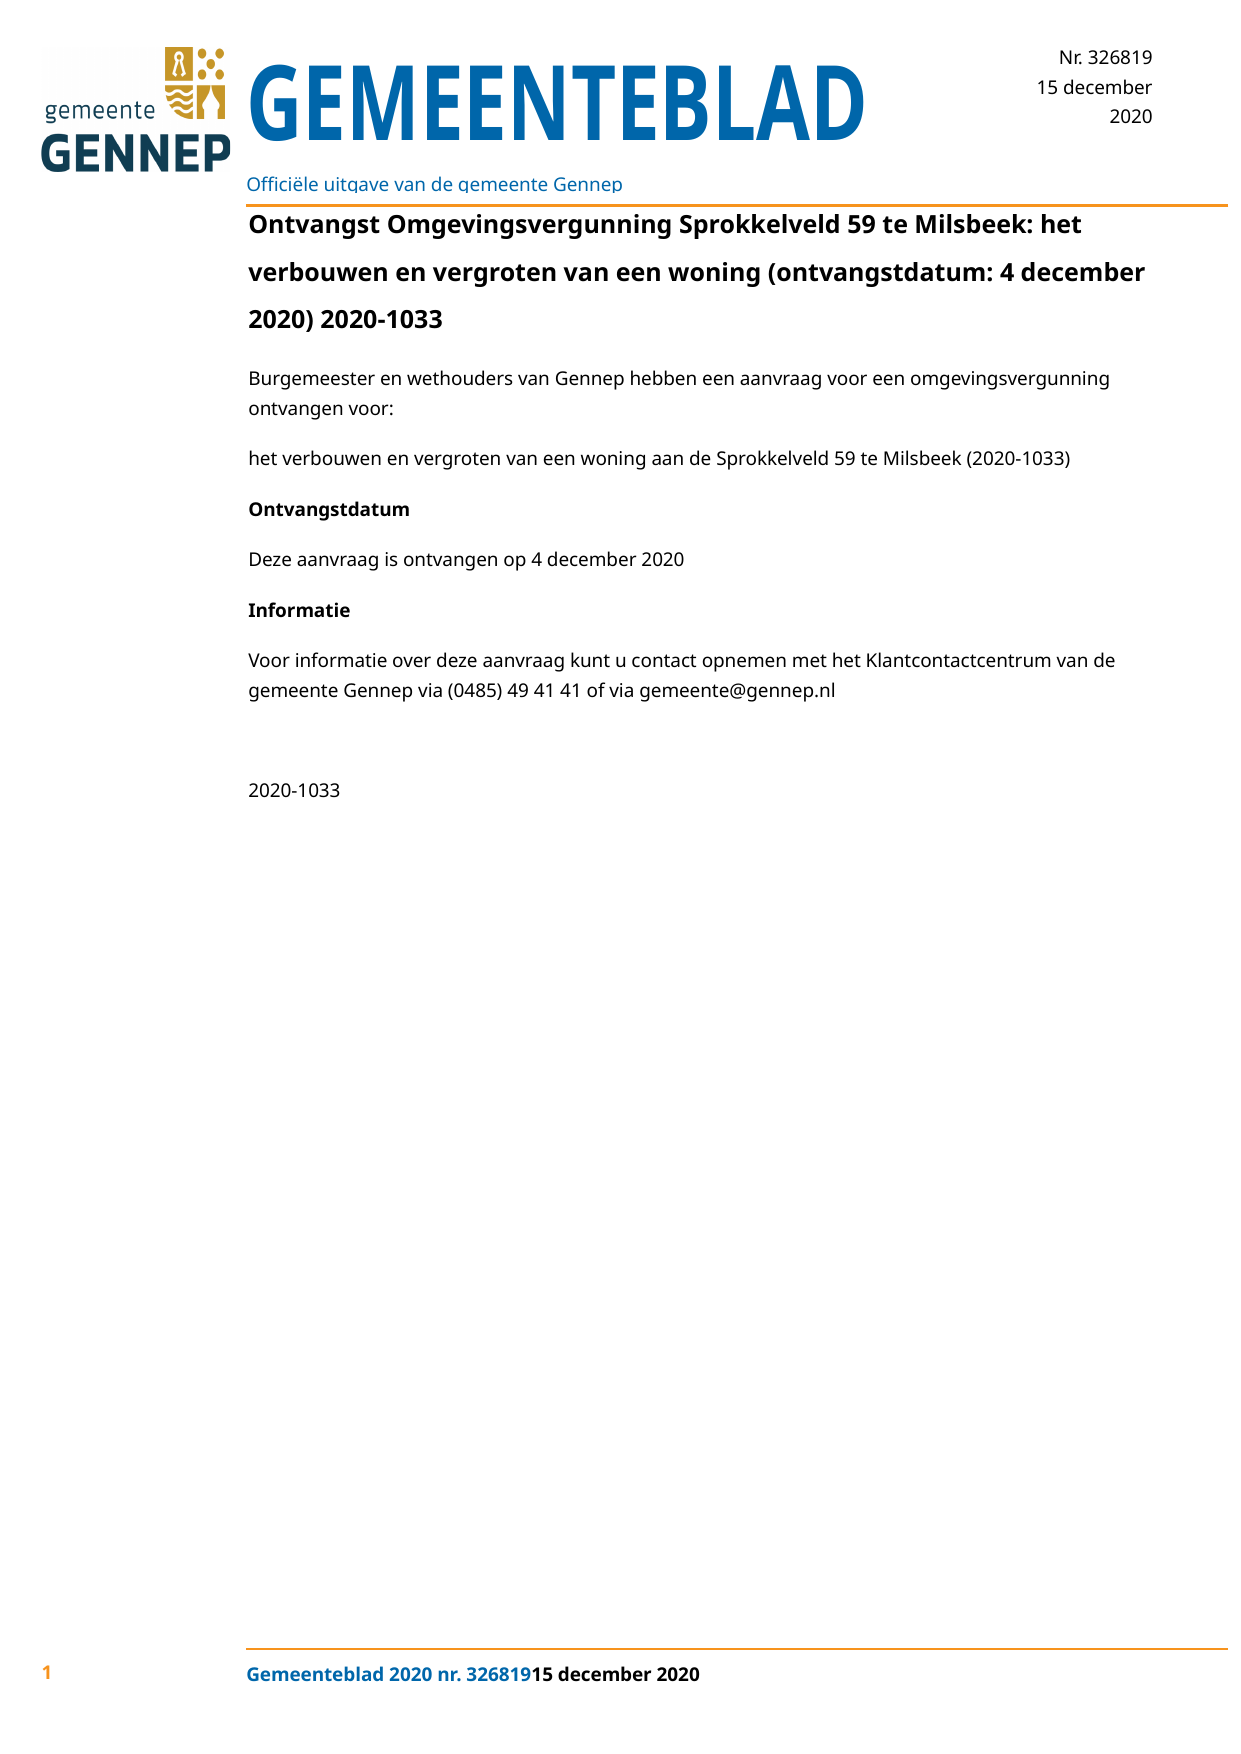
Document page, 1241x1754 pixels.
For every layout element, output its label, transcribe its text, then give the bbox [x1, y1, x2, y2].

text Ontvangst Omgevingsvergunning Sprokkelveld 59 te Milsbeek: het verbouwen en vergroten van een woning (ontvangstdatum: 4 december 2020) 2020-1033 [248, 207, 1152, 336]
text Burgemeester en wethouders van Gennep hebben een aanvraag voor een omgevingsvergunning ontvangen voor: [248, 366, 1152, 421]
text het verbouwen en vergroten van een woning aan de Sprokkelveld 59 te Milsbeek (2020-1033) [248, 446, 1152, 471]
picture [41, 47, 231, 172]
text Deze aanvraag is ontvangen op 4 december 2020 [248, 546, 1152, 572]
text Informatie [248, 597, 1152, 622]
text Voor informatie over deze aanvraag kunt u contact opnemen met het Klantcontactcentrum van de gemeente Gennep via (0485) 49 41 41 of via gemeente@gennep.nl [248, 647, 1152, 702]
text 2020-1033 [248, 778, 1152, 803]
text Ontvangstdatum [248, 496, 1152, 522]
